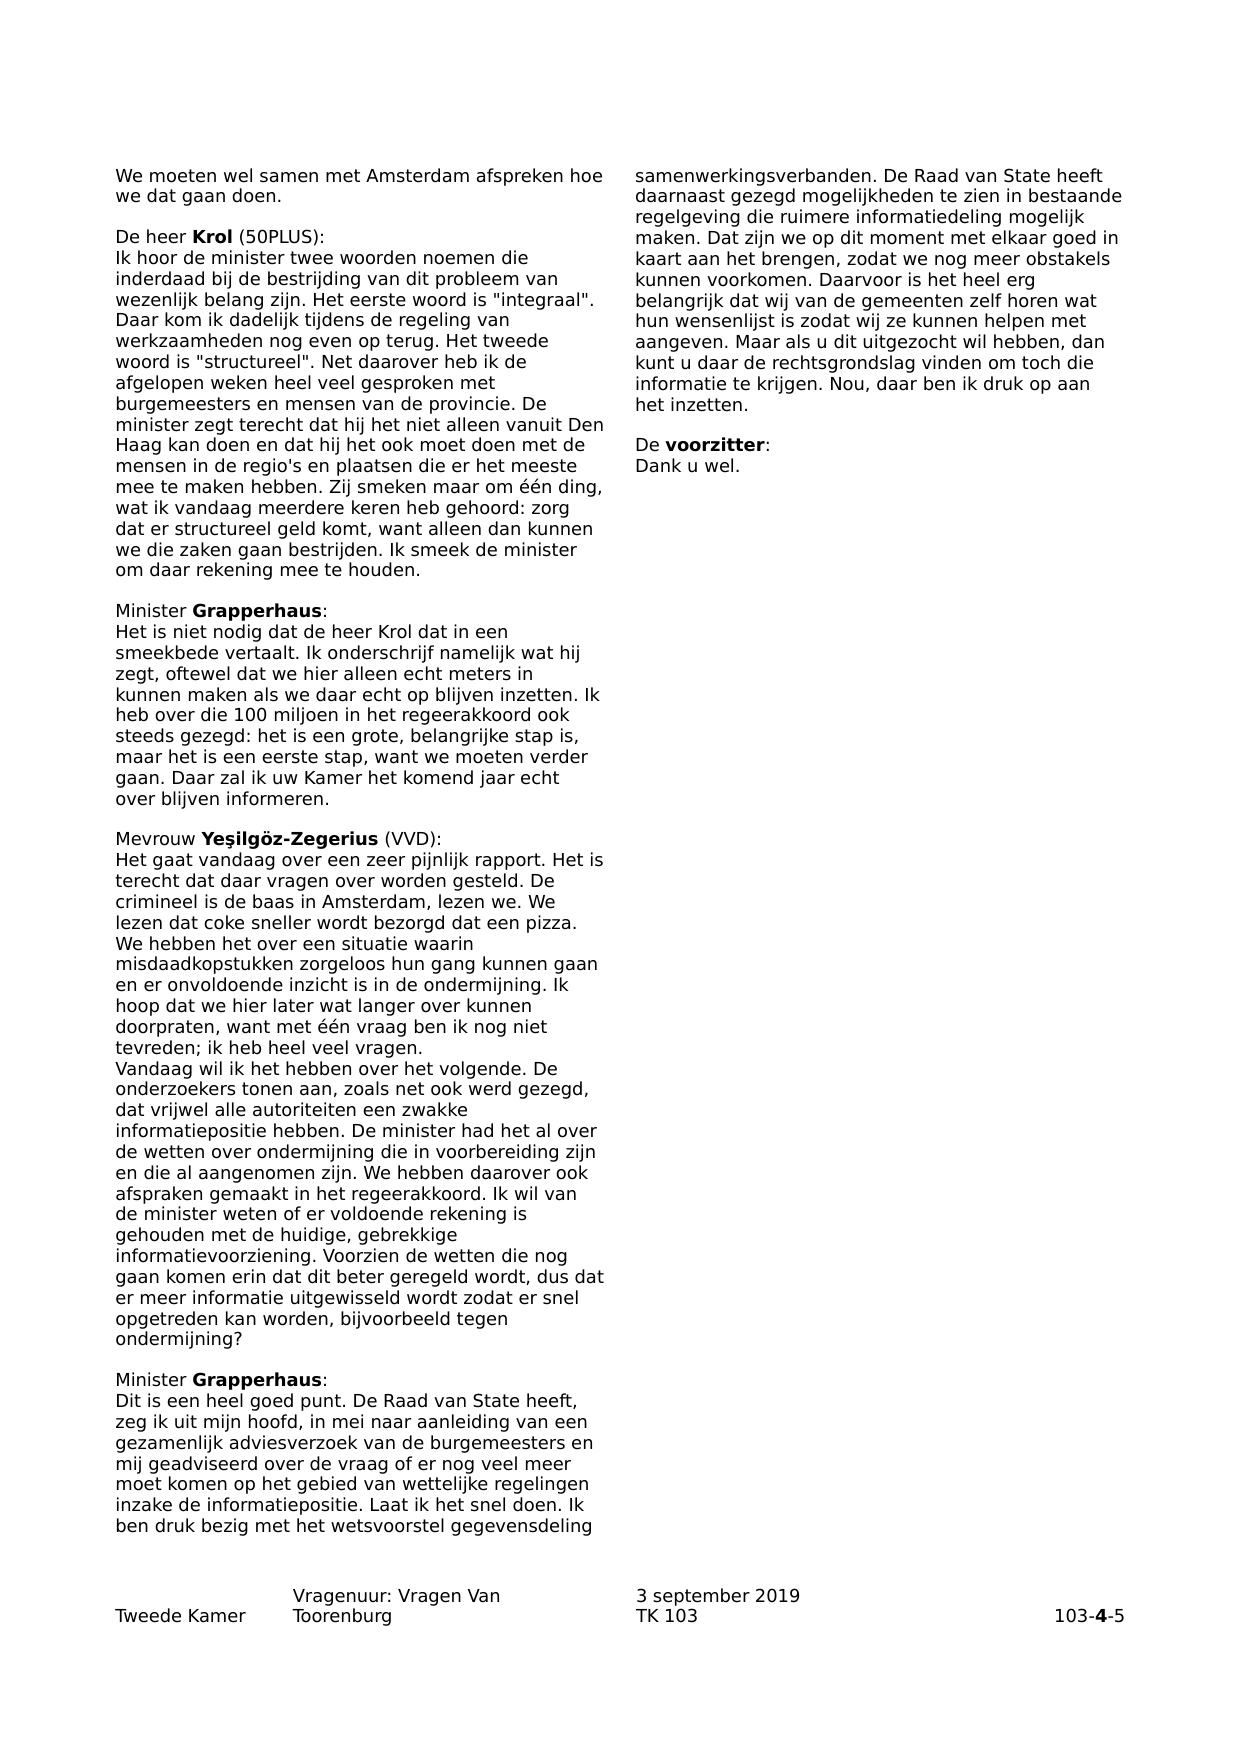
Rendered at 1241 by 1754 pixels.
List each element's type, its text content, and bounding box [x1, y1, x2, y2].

text De heer Krol (50PLUS): [115, 227, 605, 248]
text We moeten wel samen met Amsterdam afspreken hoe we dat gaan doen. [115, 165, 605, 207]
text Het is niet nodig dat de heer Krol dat in een smeekbede vertaalt. Ik onderschrijf namelijk wat hij zegt, oftewel dat we hier alleen echt meters in kunnen maken als we daar echt op blijven inzetten. Ik heb over die 100 miljoen in het regeerakkoord ook steeds gezegd: het is een grote, belangrijke stap is, maar het is een eerste stap, want we moeten verder gaan. Daar zal ik uw Kamer het komend jaar echt over blijven informeren. [115, 622, 605, 809]
text Het gaat vandaag over een zeer pijnlijk rapport. Het is terecht dat daar vragen over worden gesteld. De crimineel is de baas in Amsterdam, lezen we. We lezen dat coke sneller wordt bezorgd dat een pizza. We hebben het over een situatie waarin misdaadkopstukken zorgeloos hun gang kunnen gaan en er onvoldoende inzicht is in de ondermijning. Ik hoop dat we hier later wat langer over kunnen doorpraten, want met één vraag ben ik nog niet tevreden; ik heb heel veel vragen. [115, 850, 605, 1058]
text samenwerkingsverbanden. De Raad van State heeft daarnaast gezegd mogelijkheden te zien in bestaande regelgeving die ruimere informatiedeling mogelijk maken. Dat zijn we op dit moment met elkaar goed in kaart aan het brengen, zodat we nog meer obstakels kunnen voorkomen. Daarvoor is het heel erg belangrijk dat wij van de gemeenten zelf horen wat hun wensenlijst is zodat wij ze kunnen helpen met aangeven. Maar als u dit uitgezocht wil hebben, dan kunt u daar de rechtsgrondslag vinden om toch die informatie te krijgen. Nou, daar ben ik druk op aan het inzetten. [635, 165, 1125, 415]
text De voorzitter: [635, 435, 1125, 456]
text Dank u wel. [635, 456, 1125, 477]
text Minister Grapperhaus: [115, 601, 605, 622]
text Minister Grapperhaus: [115, 1370, 605, 1391]
text Vandaag wil ik het hebben over het volgende. De onderzoekers tonen aan, zoals net ook werd gezegd, dat vrijwel alle autoriteiten een zwakke informatiepositie hebben. De minister had het al over de wetten over ondermijning die in voorbereiding zijn en die al aangenomen zijn. We hebben daarover ook afspraken gemaakt in het regeerakkoord. Ik wil van de minister weten of er voldoende rekening is gehouden met de huidige, gebrekkige informatievoorziening. Voorzien de wetten die nog gaan komen erin dat dit beter geregeld wordt, dus dat er meer informatie uitgewisseld wordt zodat er snel opgetreden kan worden, bijvoorbeeld tegen ondermijning? [115, 1058, 605, 1350]
text Ik hoor de minister twee woorden noemen die inderdaad bij de bestrijding van dit probleem van wezenlijk belang zijn. Het eerste woord is "integraal". Daar kom ik dadelijk tijdens de regeling van werkzaamheden nog even op terug. Het tweede woord is "structureel". Net daarover heb ik de afgelopen weken heel veel gesproken met burgemeesters en mensen van de provincie. De minister zegt terecht dat hij het niet alleen vanuit Den Haag kan doen en dat hij het ook moet doen met de mensen in de regio's en plaatsen die er het meeste mee te maken hebben. Zij smeken maar om één ding, wat ik vandaag meerdere keren heb gehoord: zorg dat er structureel geld komt, want alleen dan kunnen we die zaken gaan bestrijden. Ik smeek de minister om daar rekening mee te houden. [115, 248, 605, 581]
text Mevrouw Yeşilgöz-Zegerius (VVD): [115, 829, 605, 850]
text Dit is een heel goed punt. De Raad van State heeft, zeg ik uit mijn hoofd, in mei naar aanleiding van een gezamenlijk adviesverzoek van de burgemeesters en mij geadviseerd over de vraag of er nog veel meer moet komen op het gebied van wettelijke regelingen inzake de informatiepositie. Laat ik het snel doen. Ik ben druk bezig met het wetsvoorstel gegevensdeling [115, 1391, 605, 1537]
